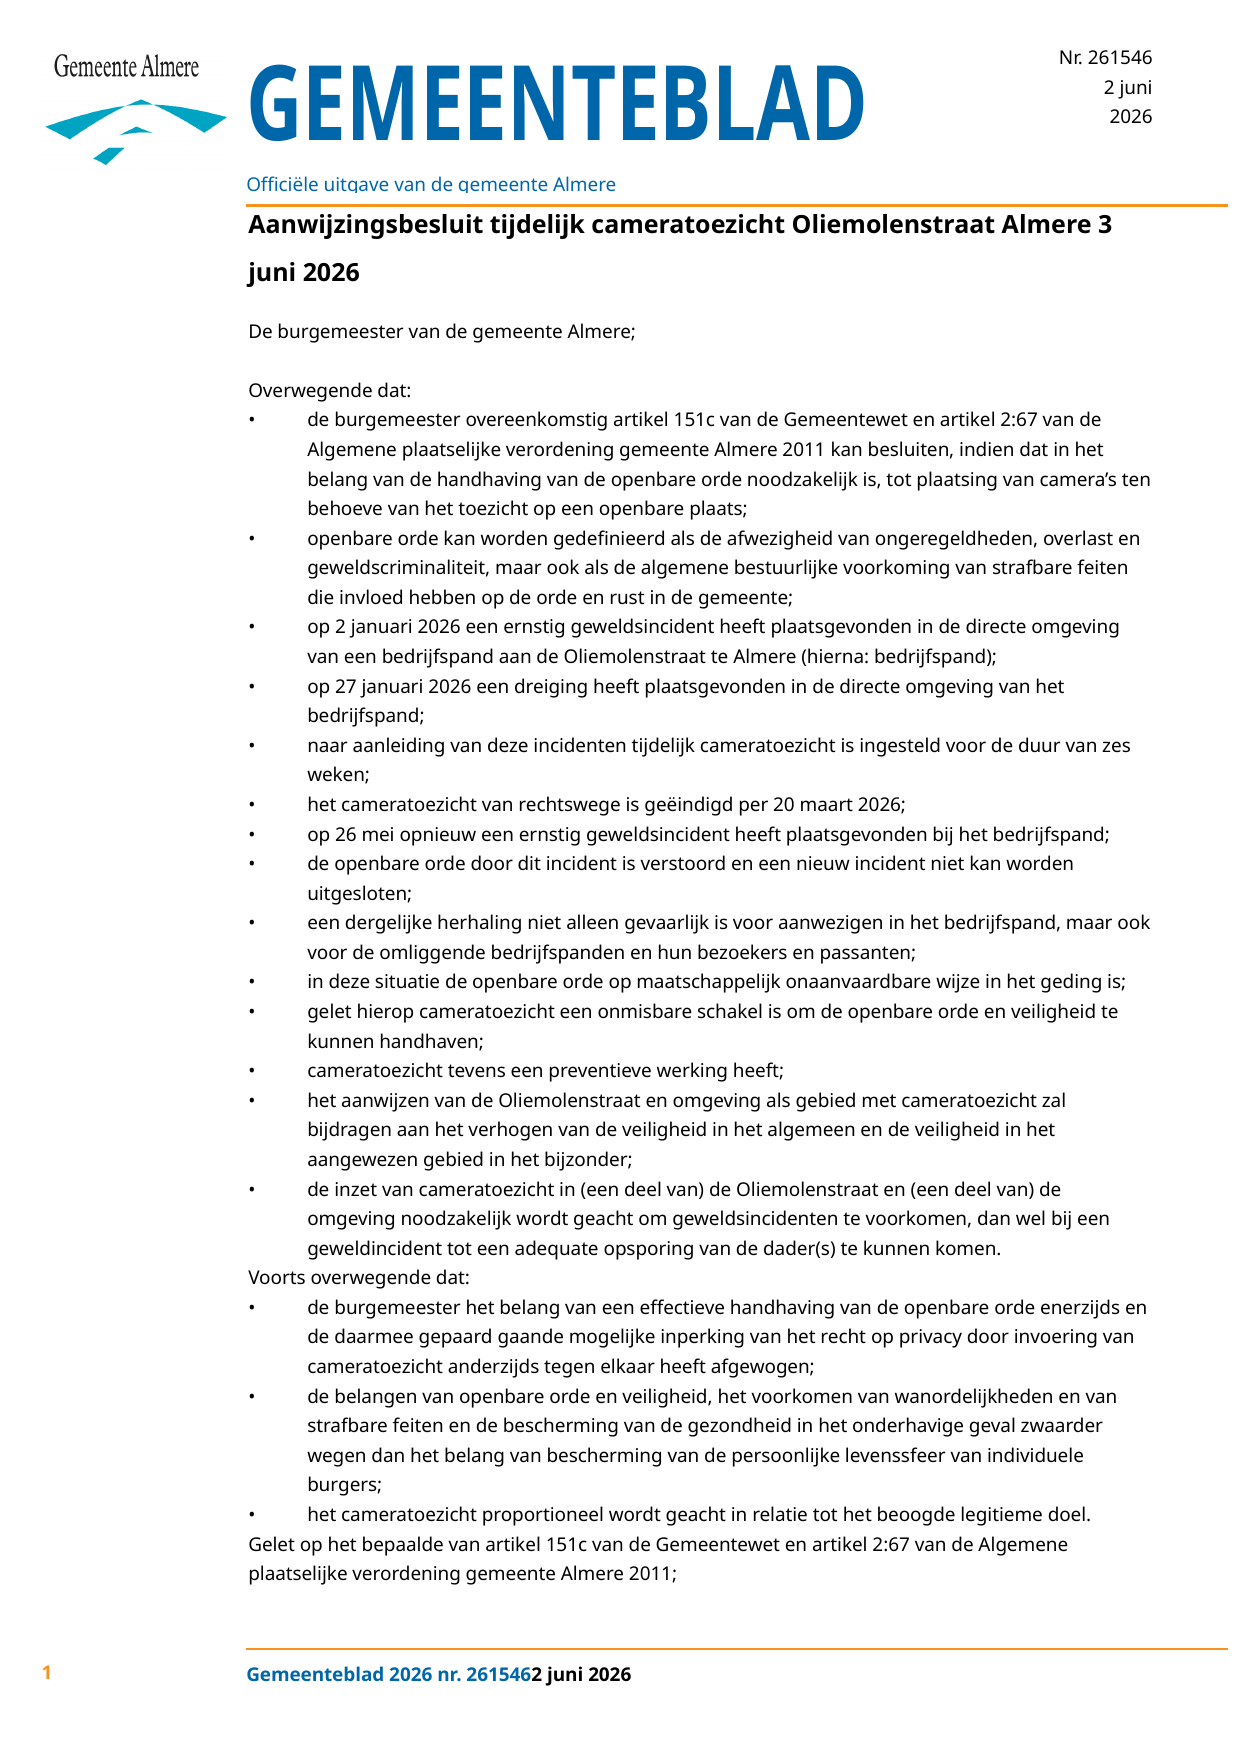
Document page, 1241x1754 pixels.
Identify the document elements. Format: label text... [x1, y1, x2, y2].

list de burgemeester het belang van een effectieve handhaving van de openbare orde enerzijds en de daarmee gepaard gaande mogelijke inperking van het recht op privacy door invoering van cameratoezicht anderzijds tegen elkaar heeft afgewogen; [248, 1294, 1152, 1379]
list op 27 januari 2026 een dreiging heeft plaatsgevonden in de directe omgeving van het bedrijfspand; [248, 673, 1152, 728]
text De burgemeester van de gemeente Almere; [248, 318, 1152, 344]
list op 2 januari 2026 een ernstig geweldsincident heeft plaatsgevonden in de directe omgeving van een bedrijfspand aan de Oliemolenstraat te Almere (hierna: bedrijfspand); [248, 614, 1152, 669]
list cameratoezicht tevens een preventieve werking heeft; [248, 1057, 1152, 1083]
list in deze situatie de openbare orde op maatschappelijk onaanvaardbare wijze in het geding is; [248, 969, 1152, 994]
text Overwegende dat: [248, 377, 1152, 403]
list openbare orde kan worden gedefinieerd als de afwezigheid van ongeregeldheden, overlast en geweldscriminaliteit, maar ook als de algemene bestuurlijke voorkoming van strafbare feiten die invloed hebben op de orde en rust in de gemeente; [248, 525, 1152, 610]
text Gelet op het bepaalde van artikel 151c van de Gemeentewet en artikel 2:67 van de Algemene plaatselijke verordening gemeente Almere 2011; [248, 1531, 1152, 1586]
list de openbare orde door dit incident is verstoord en een nieuw incident niet kan worden uitgesloten; [248, 850, 1152, 906]
list het cameratoezicht van rechtswege is geëindigd per 20 maart 2026; [248, 791, 1152, 817]
list de inzet van cameratoezicht in (een deel van) de Oliemolenstraat en (een deel van) de omgeving noodzakelijk wordt geacht om geweldsincidenten te voorkomen, dan wel bij een geweldincident tot een adequate opsporing van de dader(s) te kunnen komen. [248, 1176, 1152, 1261]
list het cameratoezicht proportioneel wordt geacht in relatie tot het beoogde legitieme doel. [248, 1501, 1152, 1527]
picture [41, 47, 231, 172]
list de burgemeester overeenkomstig artikel 151c van de Gemeentewet en artikel 2:67 van de Algemene plaatselijke verordening gemeente Almere 2011 kan besluiten, indien dat in het belang van de handhaving van de openbare orde noodzakelijk is, tot plaatsing van camera’s ten behoeve van het toezicht op een openbare plaats; [248, 407, 1152, 521]
list naar aanleiding van deze incidenten tijdelijk cameratoezicht is ingesteld voor de duur van zes weken; [248, 732, 1152, 787]
list de belangen van openbare orde en veiligheid, het voorkomen van wanordelijkheden en van strafbare feiten en de bescherming van de gezondheid in het onderhavige geval zwaarder wegen dan het belang van bescherming van de persoonlijke levenssfeer van individuele burgers; [248, 1383, 1152, 1497]
list een dergelijke herhaling niet alleen gevaarlijk is voor aanwezigen in het bedrijfspand, maar ook voor de omliggende bedrijfspanden en hun bezoekers en passanten; [248, 909, 1152, 965]
list het aanwijzen van de Oliemolenstraat en omgeving als gebied met cameratoezicht zal bijdragen aan het verhogen van de veiligheid in het algemeen en de veiligheid in het aangewezen gebied in het bijzonder; [248, 1087, 1152, 1172]
text Aanwijzingsbesluit tijdelijk cameratoezicht Oliemolenstraat Almere 3 juni 2026 [248, 207, 1152, 288]
text Voorts overwegende dat: [248, 1264, 1152, 1290]
list gelet hierop cameratoezicht een onmisbare schakel is om de openbare orde en veiligheid te kunnen handhaven; [248, 998, 1152, 1054]
list op 26 mei opnieuw een ernstig geweldsincident heeft plaatsgevonden bij het bedrijfspand; [248, 821, 1152, 847]
